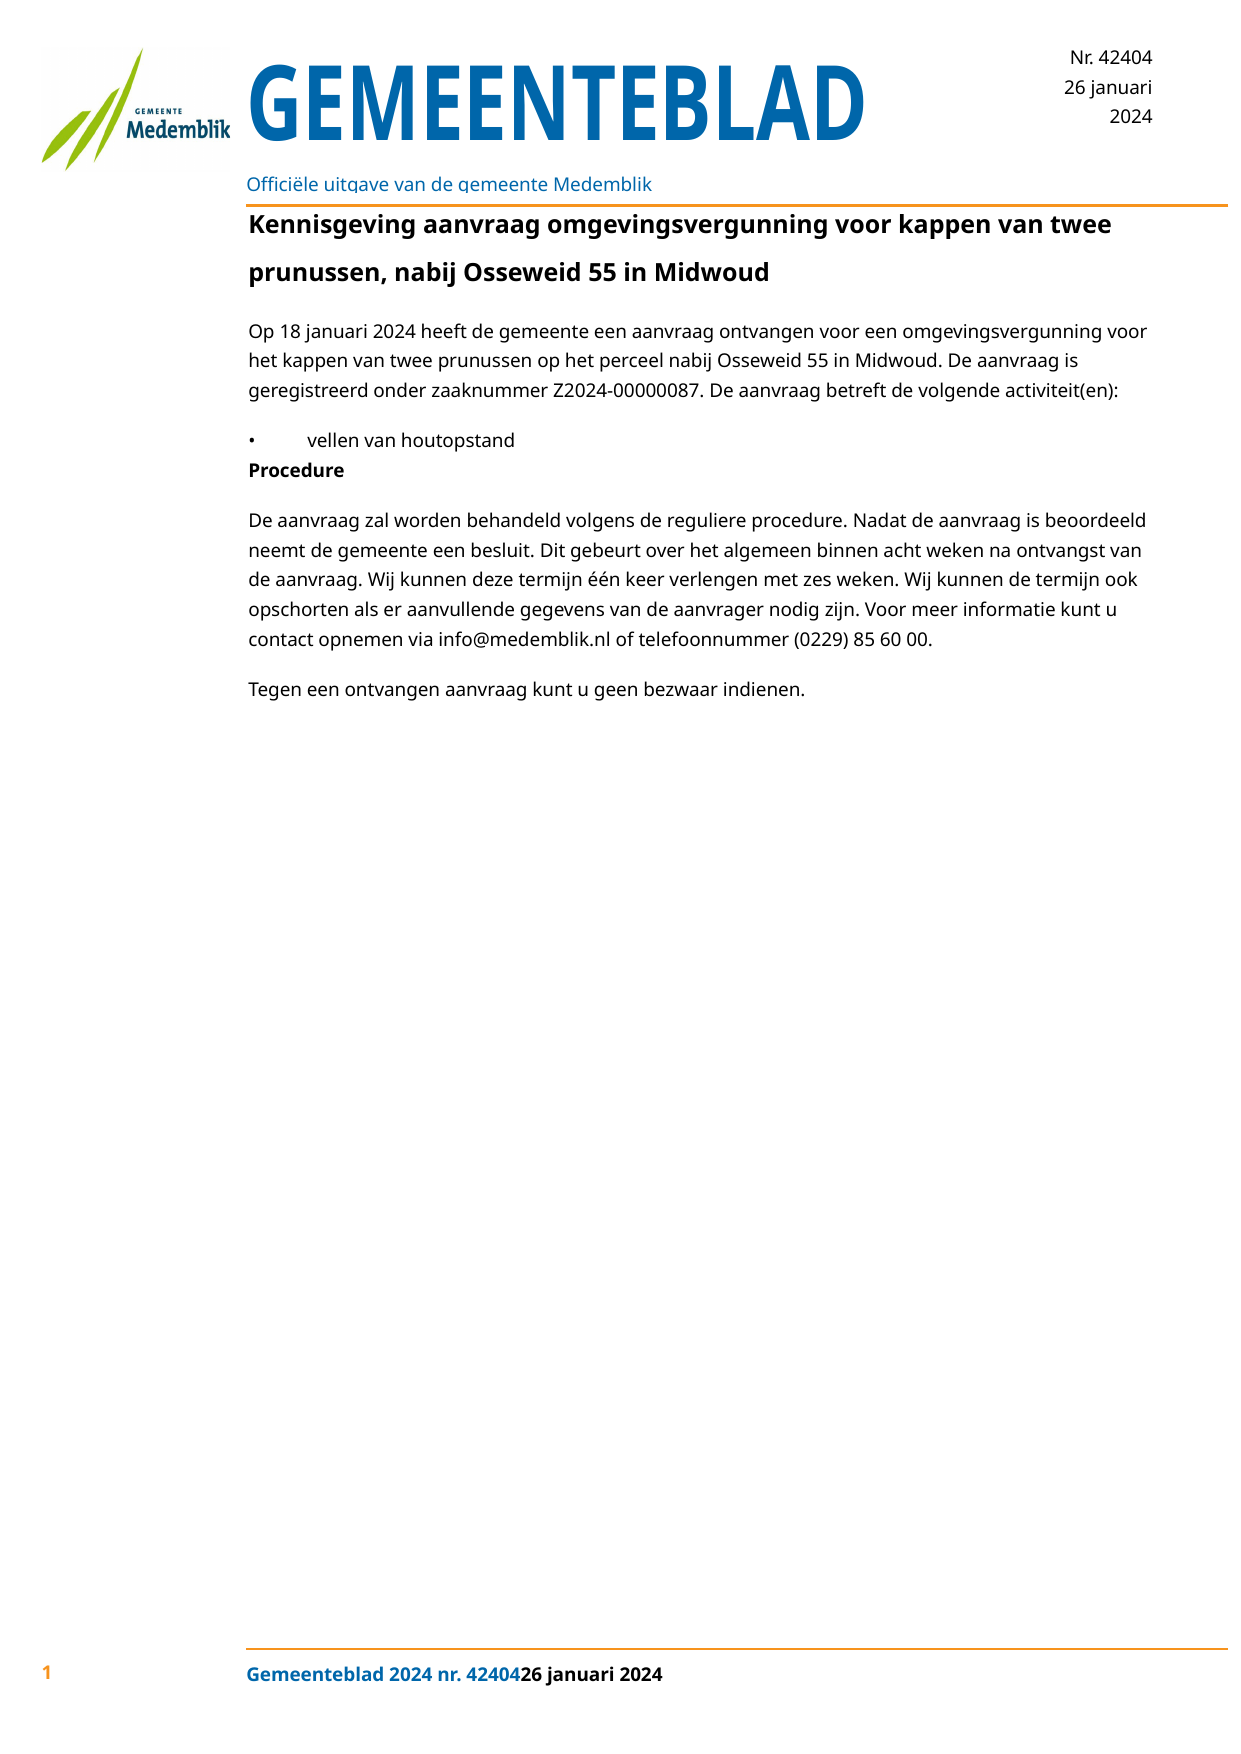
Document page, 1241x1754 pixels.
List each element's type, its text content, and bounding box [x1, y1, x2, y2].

text Op 18 januari 2024 heeft de gemeente een aanvraag ontvangen voor een omgevingsvergunning voor het kappen van twee prunussen op het perceel nabij Osseweid 55 in Midwoud. De aanvraag is geregistreerd onder zaaknummer Z2024-00000087. De aanvraag betreft de volgende activiteit(en): [248, 318, 1152, 403]
text De aanvraag zal worden behandeld volgens de reguliere procedure. Nadat de aanvraag is beoordeeld neemt de gemeente een besluit. Dit gebeurt over het algemeen binnen acht weken na ontvangst van de aanvraag. Wij kunnen deze termijn één keer verlengen met zes weken. Wij kunnen de termijn ook opschorten als er aanvullende gegevens van de aanvrager nodig zijn. Voor meer informatie kunt u contact opnemen via info@medemblik.nl of telefoonnummer (0229) 85 60 00. [248, 507, 1152, 652]
picture [41, 47, 231, 172]
text Tegen een ontvangen aanvraag kunt u geen bezwaar indienen. [248, 676, 1152, 702]
text Procedure [248, 457, 1152, 483]
list vellen van houtopstand [248, 427, 1152, 453]
text Kennisgeving aanvraag omgevingsvergunning voor kappen van twee prunussen, nabij Osseweid 55 in Midwoud [248, 207, 1152, 288]
